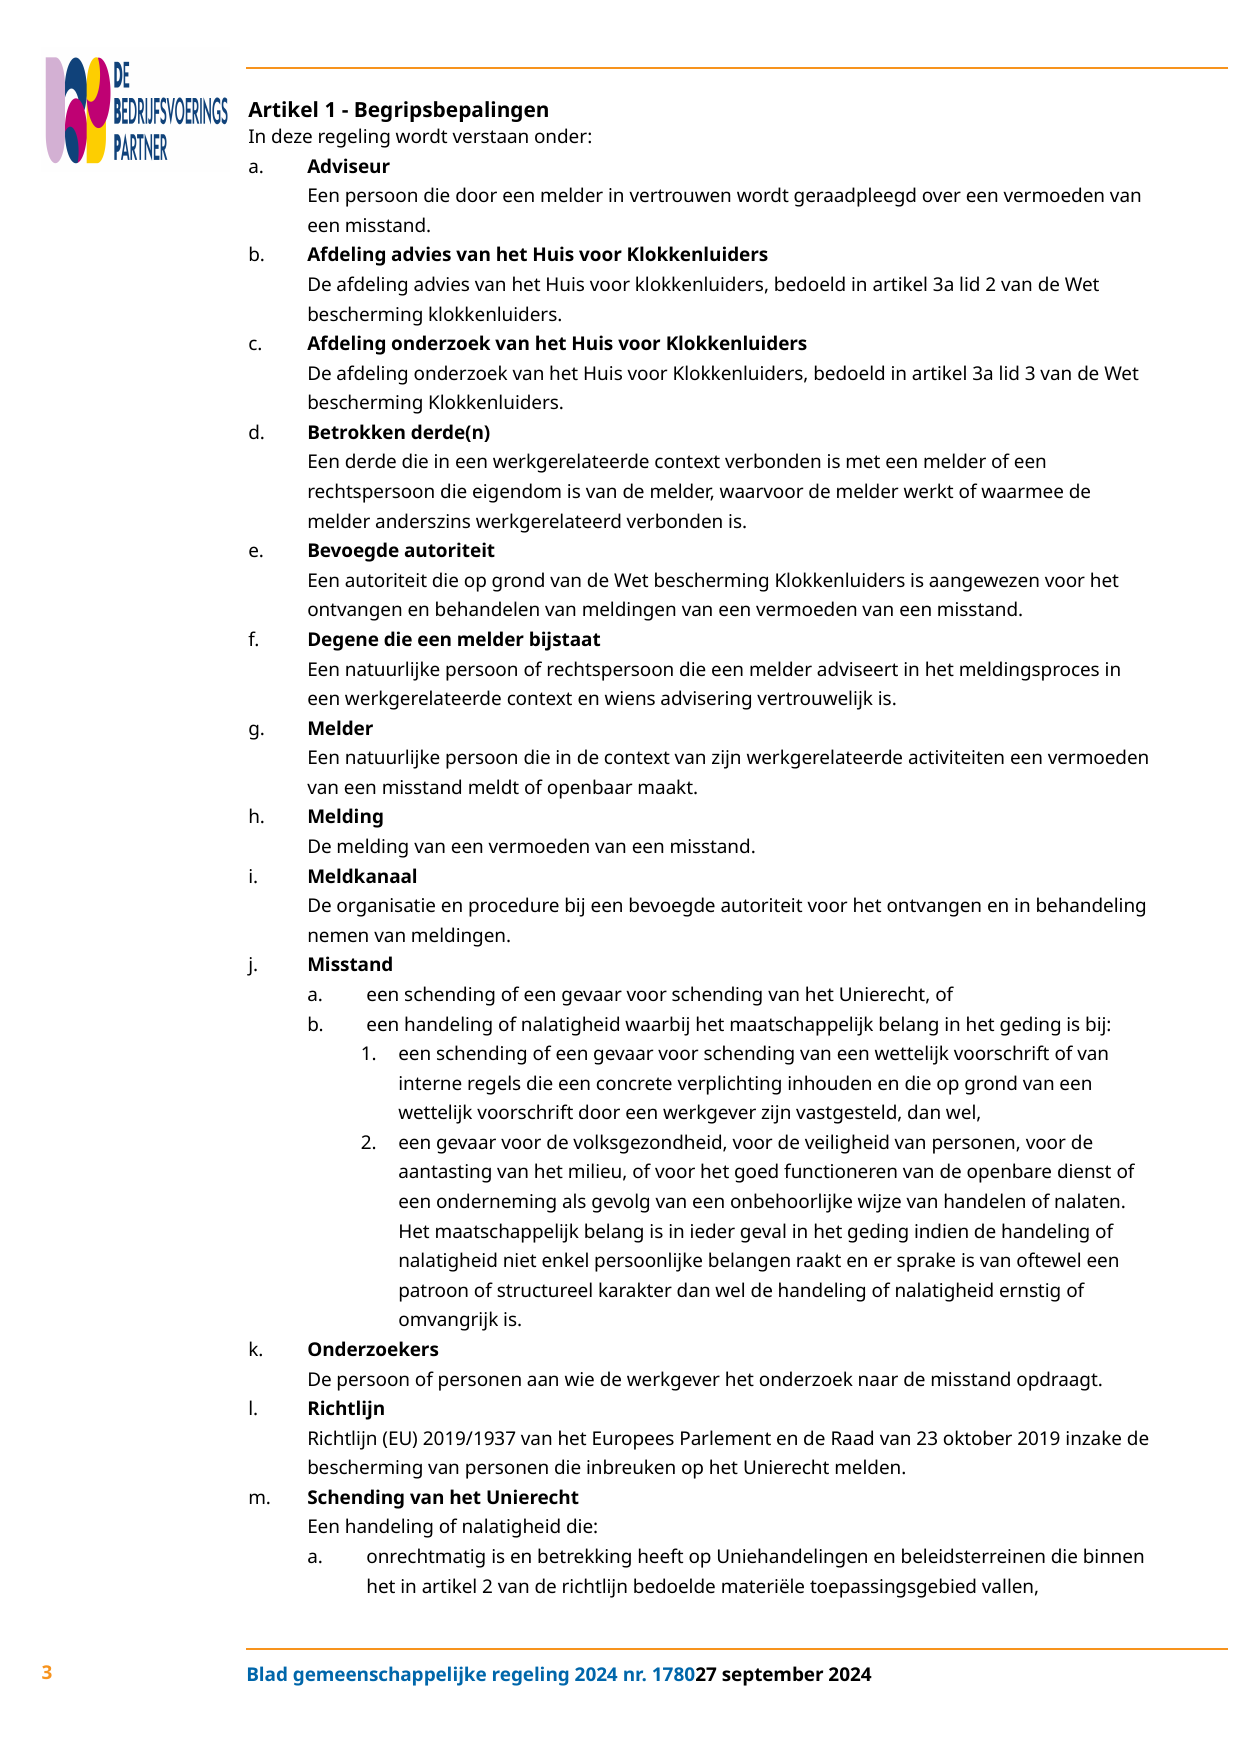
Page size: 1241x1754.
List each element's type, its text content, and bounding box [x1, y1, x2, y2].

list Melder [248, 715, 1152, 741]
list Melding [248, 804, 1152, 829]
list De organisatie en procedure bij een bevoegde autoriteit voor het ontvangen en in behandeling nemen van meldingen. [248, 892, 1152, 948]
list Richtlijn [248, 1395, 1152, 1421]
list een schending of een gevaar voor schending van een wettelijk voorschrift of van interne regels die een concrete verplichting inhouden en die op grond van een wettelijk voorschrift door een werkgever zijn vastgesteld, dan wel, [361, 1040, 1152, 1125]
list De melding van een vermoeden van een misstand. [248, 833, 1152, 859]
list Een autoriteit die op grond van de Wet bescherming Klokkenluiders is aangewezen voor het ontvangen en behandelen van meldingen van een vermoeden van een misstand. [248, 567, 1152, 622]
list Meldkanaal [248, 863, 1152, 888]
list Een persoon die door een melder in vertrouwen wordt geraadpleegd over een vermoeden van een misstand. [248, 182, 1152, 238]
list De afdeling onderzoek van het Huis voor Klokkenluiders, bedoeld in artikel 3a lid 3 van de Wet bescherming Klokkenluiders. [248, 360, 1152, 415]
list Betrokken derde(n) [248, 419, 1152, 445]
list Bevoegde autoriteit [248, 537, 1152, 563]
list Afdeling onderzoek van het Huis voor Klokkenluiders [248, 330, 1152, 356]
list Misstand [248, 952, 1152, 977]
list Onderzoekers [248, 1336, 1152, 1362]
list Degene die een melder bijstaat [248, 626, 1152, 652]
text In deze regeling wordt verstaan onder: [248, 123, 1152, 149]
list Een natuurlijke persoon of rechtspersoon die een melder adviseert in het meldingsproces in een werkgerelateerde context en wiens advisering vertrouwelijk is. [248, 656, 1152, 711]
list Een handeling of nalatigheid die: [248, 1514, 1152, 1539]
list Een derde die in een werkgerelateerde context verbonden is met een melder of een rechtspersoon die eigendom is van de melder, waarvoor de melder werkt of waarmee de melder anderszins werkgerelateerd verbonden is. [248, 449, 1152, 533]
list Een natuurlijke persoon die in de context van zijn werkgerelateerde activiteiten een vermoeden van een misstand meldt of openbaar maakt. [248, 744, 1152, 800]
list onrechtmatig is en betrekking heeft op Uniehandelingen en beleidsterreinen die binnen het in artikel 2 van de richtlijn bedoelde materiële toepassingsgebied vallen, [307, 1543, 1152, 1598]
text Artikel 1 - Begripsbepalingen [248, 95, 1152, 123]
list een gevaar voor de volksgezondheid, voor de veiligheid van personen, voor de aantasting van het milieu, of voor het goed functioneren van de openbare dienst of een onderneming als gevolg van een onbehoorlijke wijze van handelen of nalaten. Het maatschappelijk belang is in ieder geval in het geding indien de handeling of nalatigheid niet enkel persoonlijke belangen raakt en er sprake is van oftewel een patroon of structureel karakter dan wel de handeling of nalatigheid ernstig of omvangrijk is. [361, 1129, 1152, 1332]
list een handeling of nalatigheid waarbij het maatschappelijk belang in het geding is bij: [307, 1011, 1152, 1036]
list Adviseur [248, 153, 1152, 178]
list De persoon of personen aan wie de werkgever het onderzoek naar de misstand opdraagt. [248, 1366, 1152, 1391]
list Schending van het Unierecht [248, 1484, 1152, 1510]
picture [41, 47, 231, 172]
list een schending of een gevaar voor schending van het Unierecht, of [307, 981, 1152, 1007]
list Richtlijn (EU) 2019/1937 van het Europees Parlement en de Raad van 23 oktober 2019 inzake de bescherming van personen die inbreuken op het Unierecht melden. [248, 1425, 1152, 1480]
list Afdeling advies van het Huis voor Klokkenluiders [248, 242, 1152, 267]
list De afdeling advies van het Huis voor klokkenluiders, bedoeld in artikel 3a lid 2 van de Wet bescherming klokkenluiders. [248, 271, 1152, 326]
